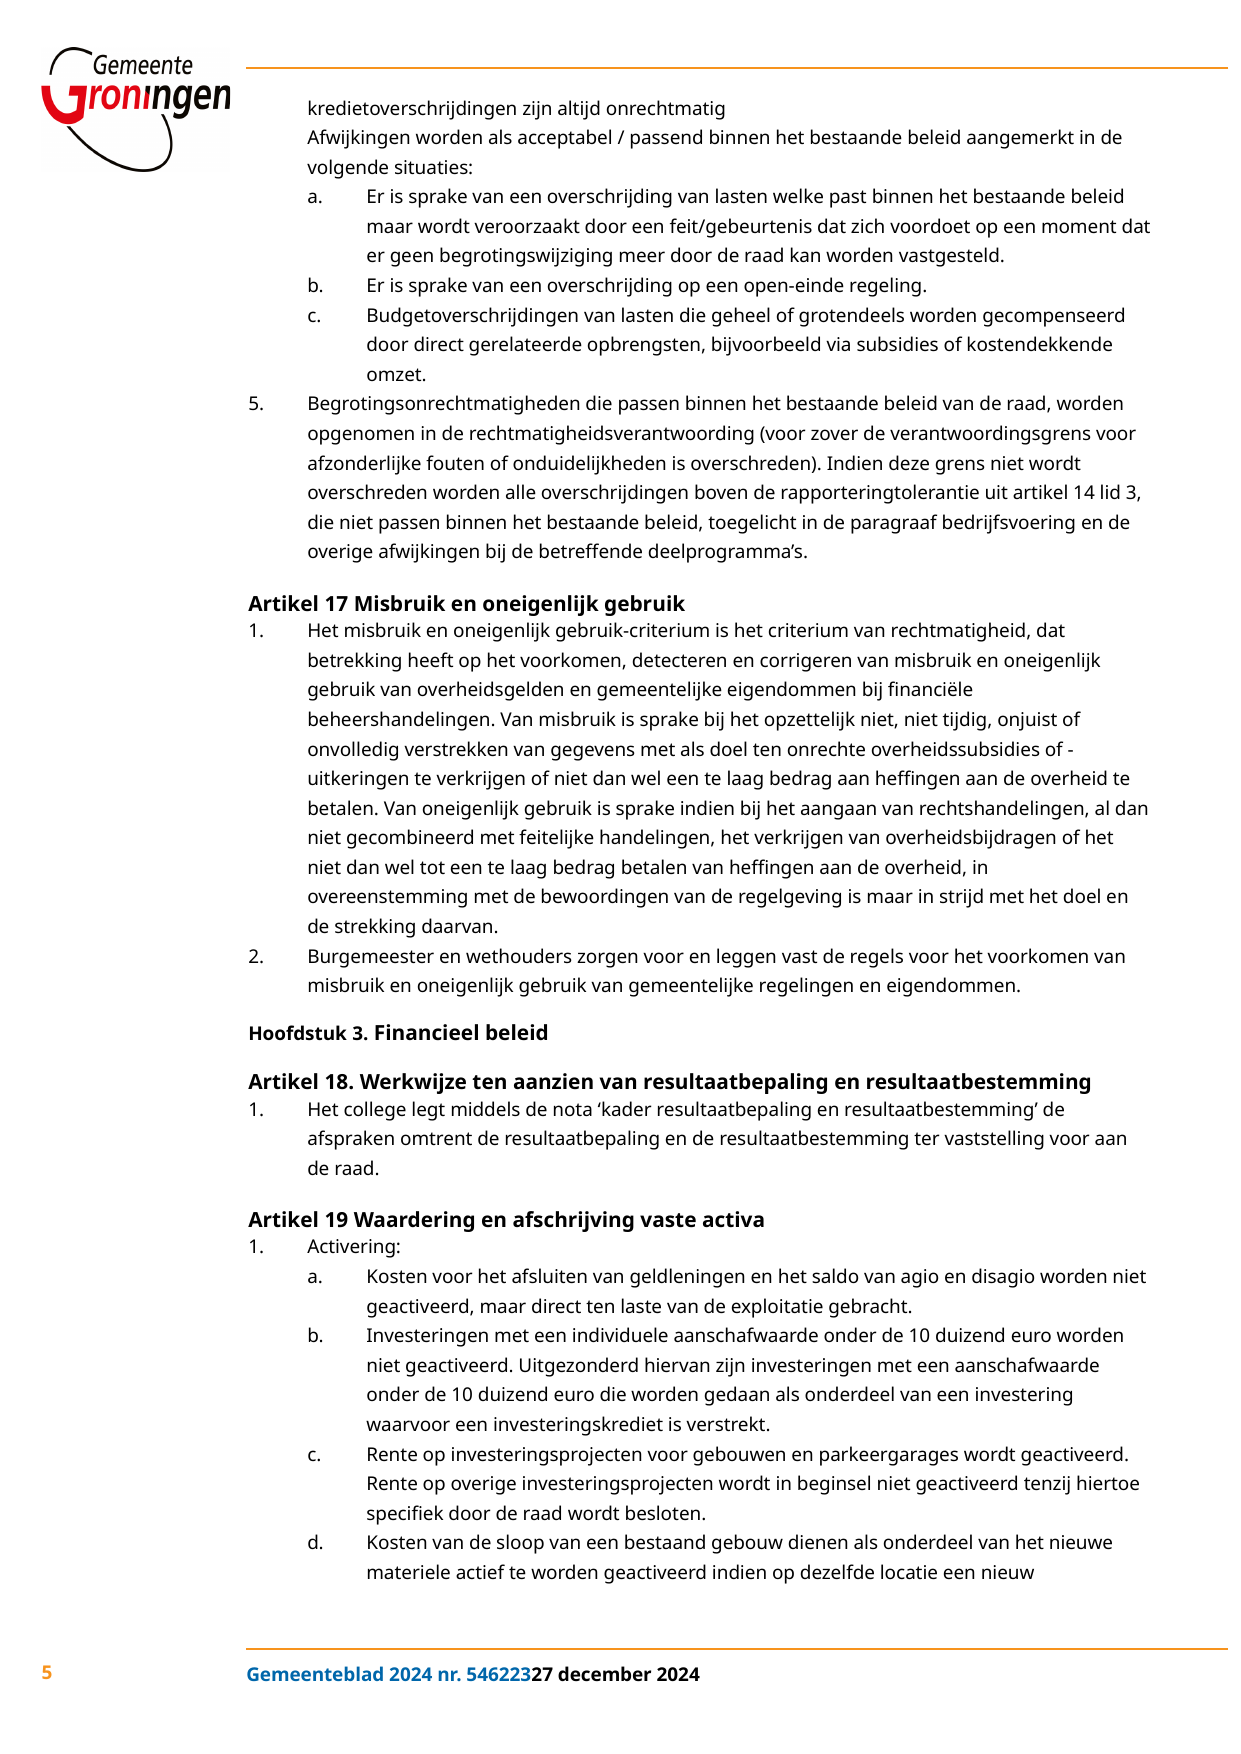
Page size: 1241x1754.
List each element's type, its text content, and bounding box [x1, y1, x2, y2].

text Artikel 19 Waardering en afschrijving vaste activa [248, 1205, 1152, 1234]
list Er is sprake van een overschrijding op een open-einde regeling. [307, 272, 1152, 298]
text Hoofdstuk 3. Financieel beleid [248, 1018, 1152, 1046]
picture [41, 47, 231, 172]
list Kosten voor het afsluiten van geldleningen en het saldo van agio en disagio worden niet geactiveerd, maar direct ten laste van de exploitatie gebracht. [307, 1263, 1152, 1319]
list Kosten van de sloop van een bestaand gebouw dienen als onderdeel van het nieuwe materiele actief te worden geactiveerd indien op dezelfde locatie een nieuw [307, 1529, 1152, 1585]
list Burgemeester en wethouders zorgen voor en leggen vast de regels voor het voorkomen van misbruik en oneigenlijk gebruik van gemeentelijke regelingen en eigendommen. [248, 943, 1152, 998]
list Afwijkingen worden als acceptabel / passend binnen het bestaande beleid aangemerkt in de volgende situaties: [248, 124, 1152, 180]
list Investeringen met een individuele aanschafwaarde onder de 10 duizend euro worden niet geactiveerd. Uitgezonderd hiervan zijn investeringen met een aanschafwaarde onder de 10 duizend euro die worden gedaan als onderdeel van een investering waarvoor een investeringskrediet is verstrekt. [307, 1322, 1152, 1437]
list Budgetoverschrijdingen van lasten die geheel of grotendeels worden gecompenseerd door direct gerelateerde opbrengsten, bijvoorbeeld via subsidies of kostendekkende omzet. [307, 302, 1152, 387]
list kredietoverschrijdingen zijn altijd onrechtmatig [248, 95, 1152, 121]
list Er is sprake van een overschrijding van lasten welke past binnen het bestaande beleid maar wordt veroorzaakt door een feit/gebeurtenis dat zich voordoet op een moment dat er geen begrotingswijziging meer door de raad kan worden vastgesteld. [307, 183, 1152, 268]
text Artikel 17 Misbruik en oneigenlijk gebruik [248, 589, 1152, 617]
list Activering: [248, 1234, 1152, 1259]
list Het misbruik en oneigenlijk gebruik-criterium is het criterium van rechtmatigheid, dat betrekking heeft op het voorkomen, detecteren en corrigeren van misbruik en oneigenlijk gebruik van overheidsgelden en gemeentelijke eigendommen bij financiële beheershandelingen. Van misbruik is sprake bij het opzettelijk niet, niet tijdig, onjuist of onvolledig verstrekken van gegevens met als doel ten onrechte overheidssubsidies of -uitkeringen te verkrijgen of niet dan wel een te laag bedrag aan heffingen aan de overheid te betalen. Van oneigenlijk gebruik is sprake indien bij het aangaan van rechtshandelingen, al dan niet gecombineerd met feitelijke handelingen, het verkrijgen van overheidsbijdragen of het niet dan wel tot een te laag bedrag betalen van heffingen aan de overheid, in overeenstemming met de bewoordingen van de regelgeving is maar in strijd met het doel en de strekking daarvan. [248, 617, 1152, 939]
list Begrotingsonrechtmatigheden die passen binnen het bestaande beleid van de raad, worden opgenomen in de rechtmatigheidsverantwoording (voor zover de verantwoordingsgrens voor afzonderlijke fouten of onduidelijkheden is overschreden). Indien deze grens niet wordt overschreden worden alle overschrijdingen boven de rapporteringtolerantie uit artikel 14 lid 3, die niet passen binnen het bestaande beleid, toegelicht in de paragraaf bedrijfsvoering en de overige afwijkingen bij de betreffende deelprogramma’s. [248, 391, 1152, 564]
list Het college legt middels de nota ‘kader resultaatbepaling en resultaatbestemming’ de afspraken omtrent de resultaatbepaling en de resultaatbestemming ter vaststelling voor aan de raad. [248, 1096, 1152, 1181]
text Artikel 18. Werkwijze ten aanzien van resultaatbepaling en resultaatbestemming [248, 1067, 1152, 1096]
list Rente op investeringsprojecten voor gebouwen en parkeergarages wordt geactiveerd. Rente op overige investeringsprojecten wordt in beginsel niet geactiveerd tenzij hiertoe specifiek door de raad wordt besloten. [307, 1441, 1152, 1526]
